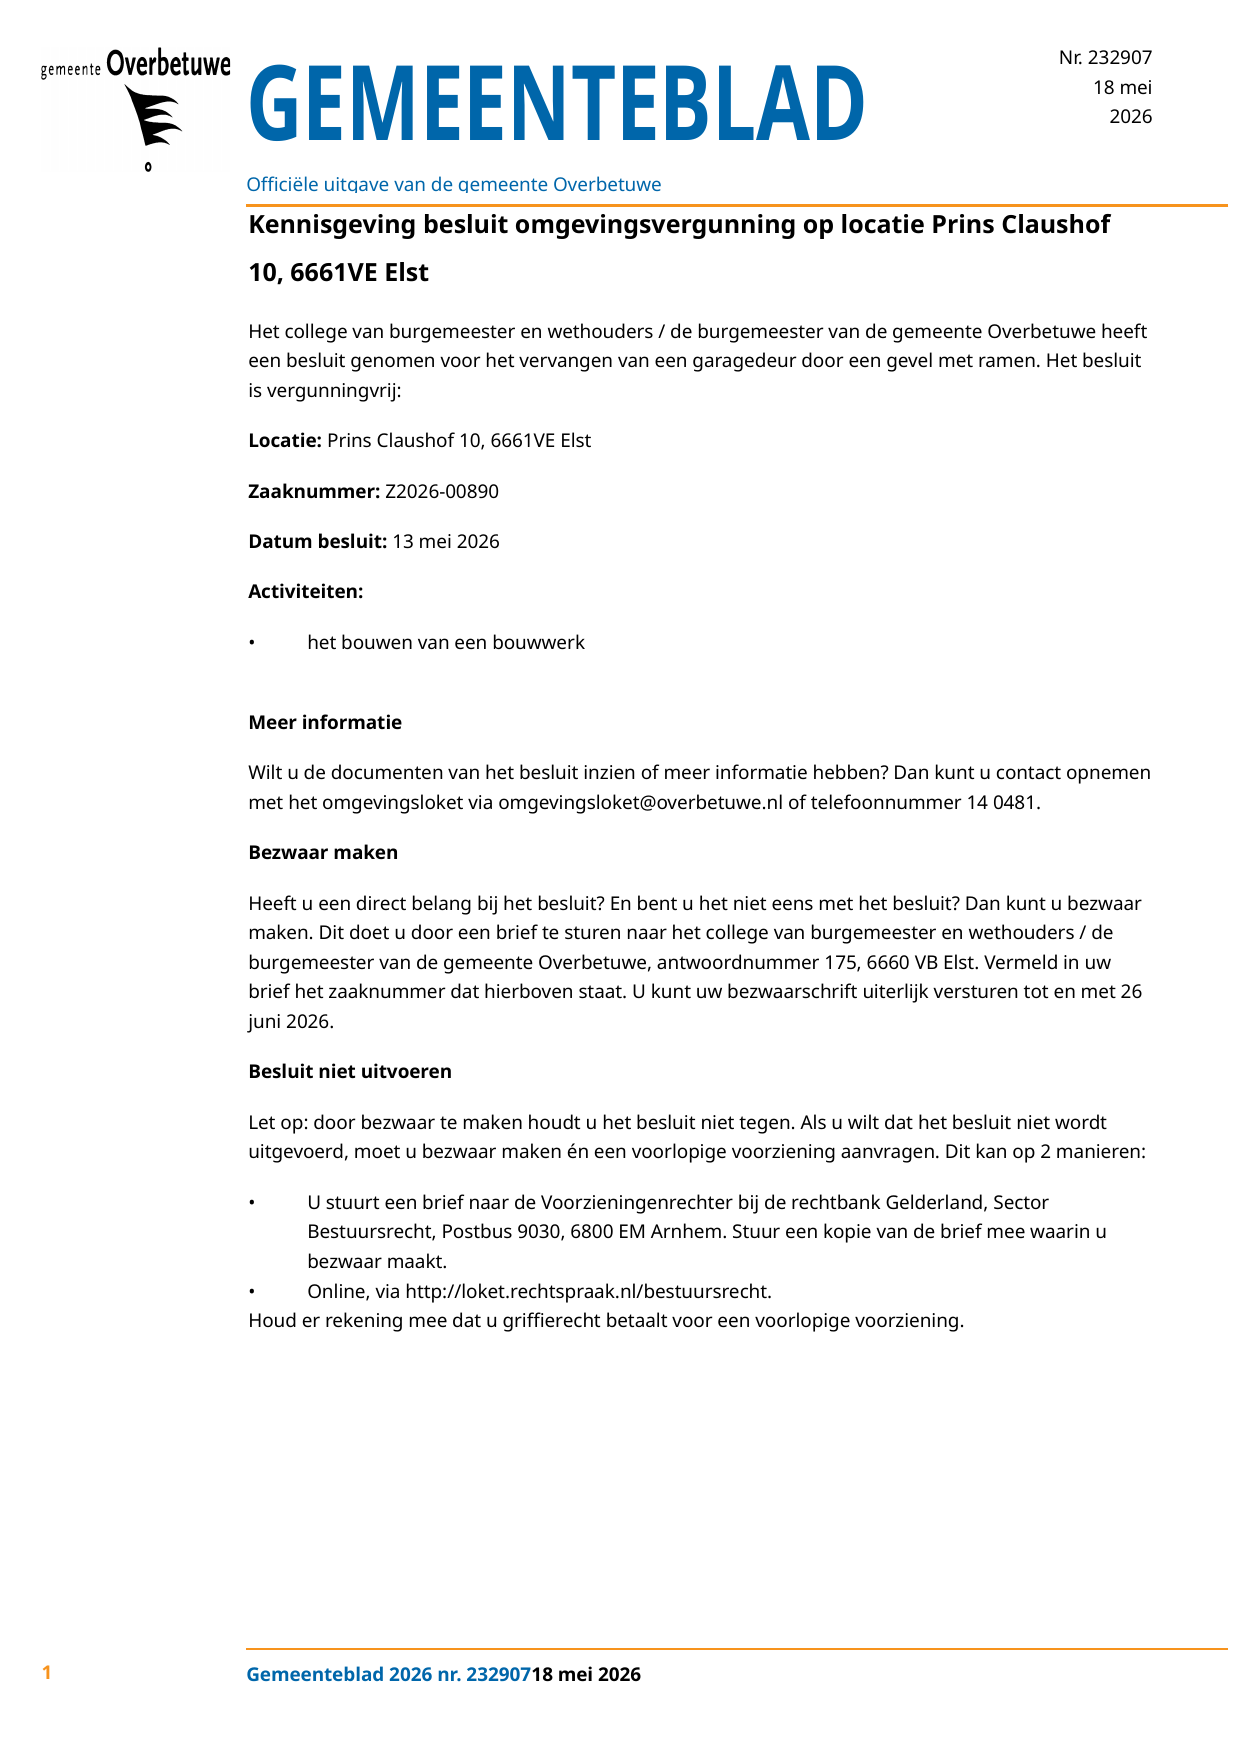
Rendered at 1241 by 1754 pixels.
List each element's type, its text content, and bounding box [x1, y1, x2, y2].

text Let op: door bezwaar te maken houdt u het besluit niet tegen. Als u wilt dat het besluit niet wordt uitgevoerd, moet u bezwaar maken én een voorlopige voorziening aanvragen. Dit kan op 2 manieren: [248, 1109, 1152, 1164]
text Datum besluit: 13 mei 2026 [248, 528, 1152, 554]
text Houd er rekening mee dat u griffierecht betaalt voor een voorlopige voorziening. [248, 1307, 1152, 1333]
text Activiteiten: [248, 579, 1152, 604]
text Locatie: Prins Claushof 10, 6661VE Elst [248, 427, 1152, 453]
text Wilt u de documenten van het besluit inzien of meer informatie hebben? Dan kunt u contact opnemen met het omgevingsloket via omgevingsloket@overbetuwe.nl of telefoonnummer 14 0481. [248, 759, 1152, 815]
text Heeft u een direct belang bij het besluit? En bent u het niet eens met het besluit? Dan kunt u bezwaar maken. Dit doet u door een brief te sturen naar het college van burgemeester en wethouders / de burgemeester van de gemeente Overbetuwe, antwoordnummer 175, 6660 VB Elst. Vermeld in uw brief het zaaknummer dat hierboven staat. U kunt uw bezwaarschrift uiterlijk versturen tot en met 26 juni 2026. [248, 890, 1152, 1034]
list Online, via http://loket.rechtspraak.nl/bestuursrecht. [248, 1278, 1152, 1304]
text Besluit niet uitvoeren [248, 1059, 1152, 1084]
text Bezwaar maken [248, 839, 1152, 865]
text Meer informatie [248, 709, 1152, 735]
picture [41, 47, 231, 172]
text Kennisgeving besluit omgevingsvergunning op locatie Prins Claushof 10, 6661VE Elst [248, 207, 1152, 288]
text Zaaknummer: Z2026-00890 [248, 478, 1152, 504]
list het bouwen van een bouwwerk [248, 629, 1152, 655]
list U stuurt een brief naar de Voorzieningenrechter bij de rechtbank Gelderland, Sector Bestuursrecht, Postbus 9030, 6800 EM Arnhem. Stuur een kopie van de brief mee waarin u bezwaar maakt. [248, 1189, 1152, 1274]
text Het college van burgemeester en wethouders / de burgemeester van de gemeente Overbetuwe heeft een besluit genomen voor het vervangen van een garagedeur door een gevel met ramen. Het besluit is vergunningvrij: [248, 318, 1152, 403]
